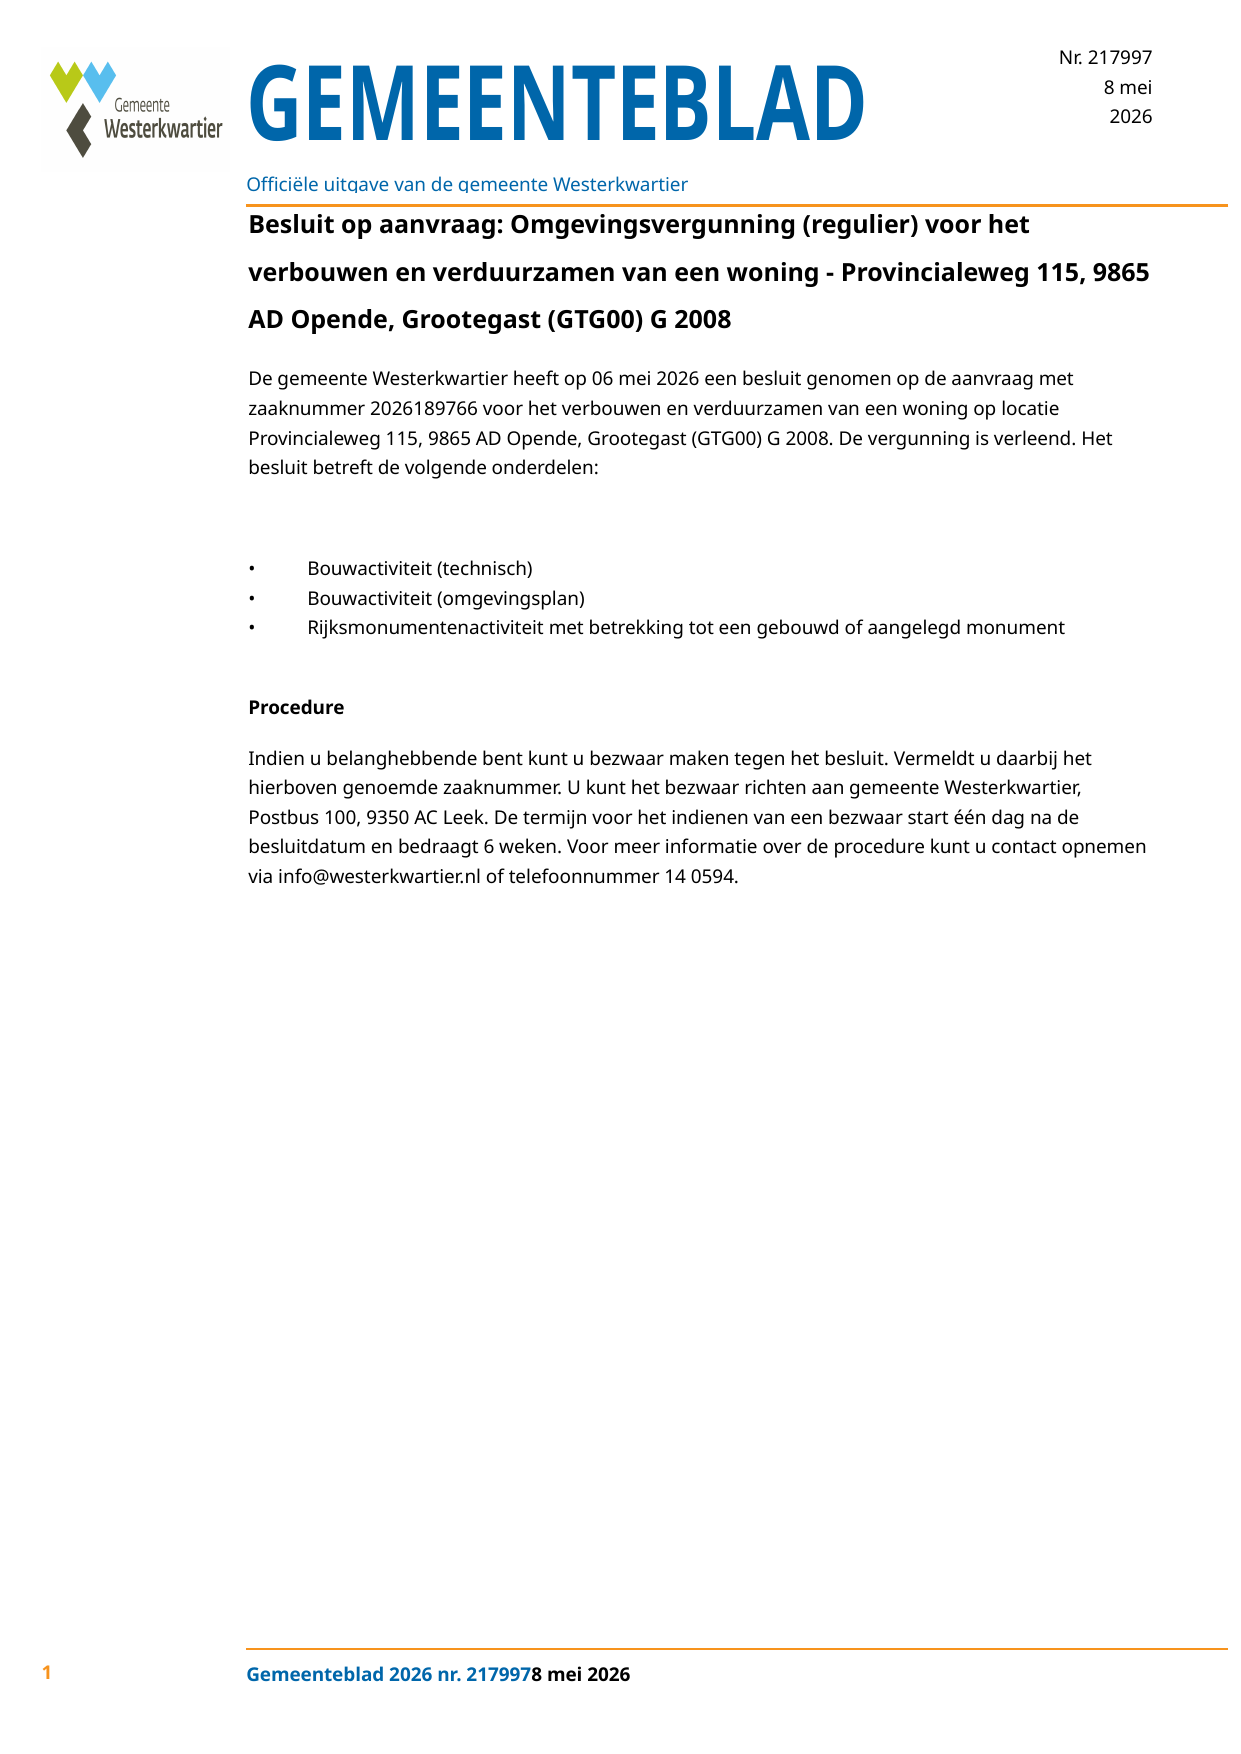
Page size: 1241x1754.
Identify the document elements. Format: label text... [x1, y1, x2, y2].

picture [41, 47, 231, 172]
text De gemeente Westerkwartier heeft op 06 mei 2026 een besluit genomen op de aanvraag met zaaknummer 2026189766 voor het verbouwen en verduurzamen van een woning op locatie Provincialeweg 115, 9865 AD Opende, Grootegast (GTG00) G 2008. De vergunning is verleend. Het besluit betreft de volgende onderdelen: [248, 366, 1152, 480]
text Besluit op aanvraag: Omgevingsvergunning (regulier) voor het verbouwen en verduurzamen van een woning - Provincialeweg 115, 9865 AD Opende, Grootegast (GTG00) G 2008 [248, 207, 1152, 336]
text Procedure [248, 694, 1152, 720]
list Rijksmonumentenactiviteit met betrekking tot een gebouwd of aangelegd monument [248, 614, 1152, 640]
list Bouwactiviteit (omgevingsplan) [248, 585, 1152, 610]
list Bouwactiviteit (technisch) [248, 555, 1152, 581]
text Indien u belanghebbende bent kunt u bezwaar maken tegen het besluit. Vermeldt u daarbij het hierboven genoemde zaaknummer. U kunt het bezwaar richten aan gemeente Westerkwartier, Postbus 100, 9350 AC Leek. De termijn voor het indienen van een bezwaar start één dag na de besluitdatum en bedraagt 6 weken. Voor meer informatie over de procedure kunt u contact opnemen via info@westerkwartier.nl of telefoonnummer 14 0594. [248, 745, 1152, 889]
